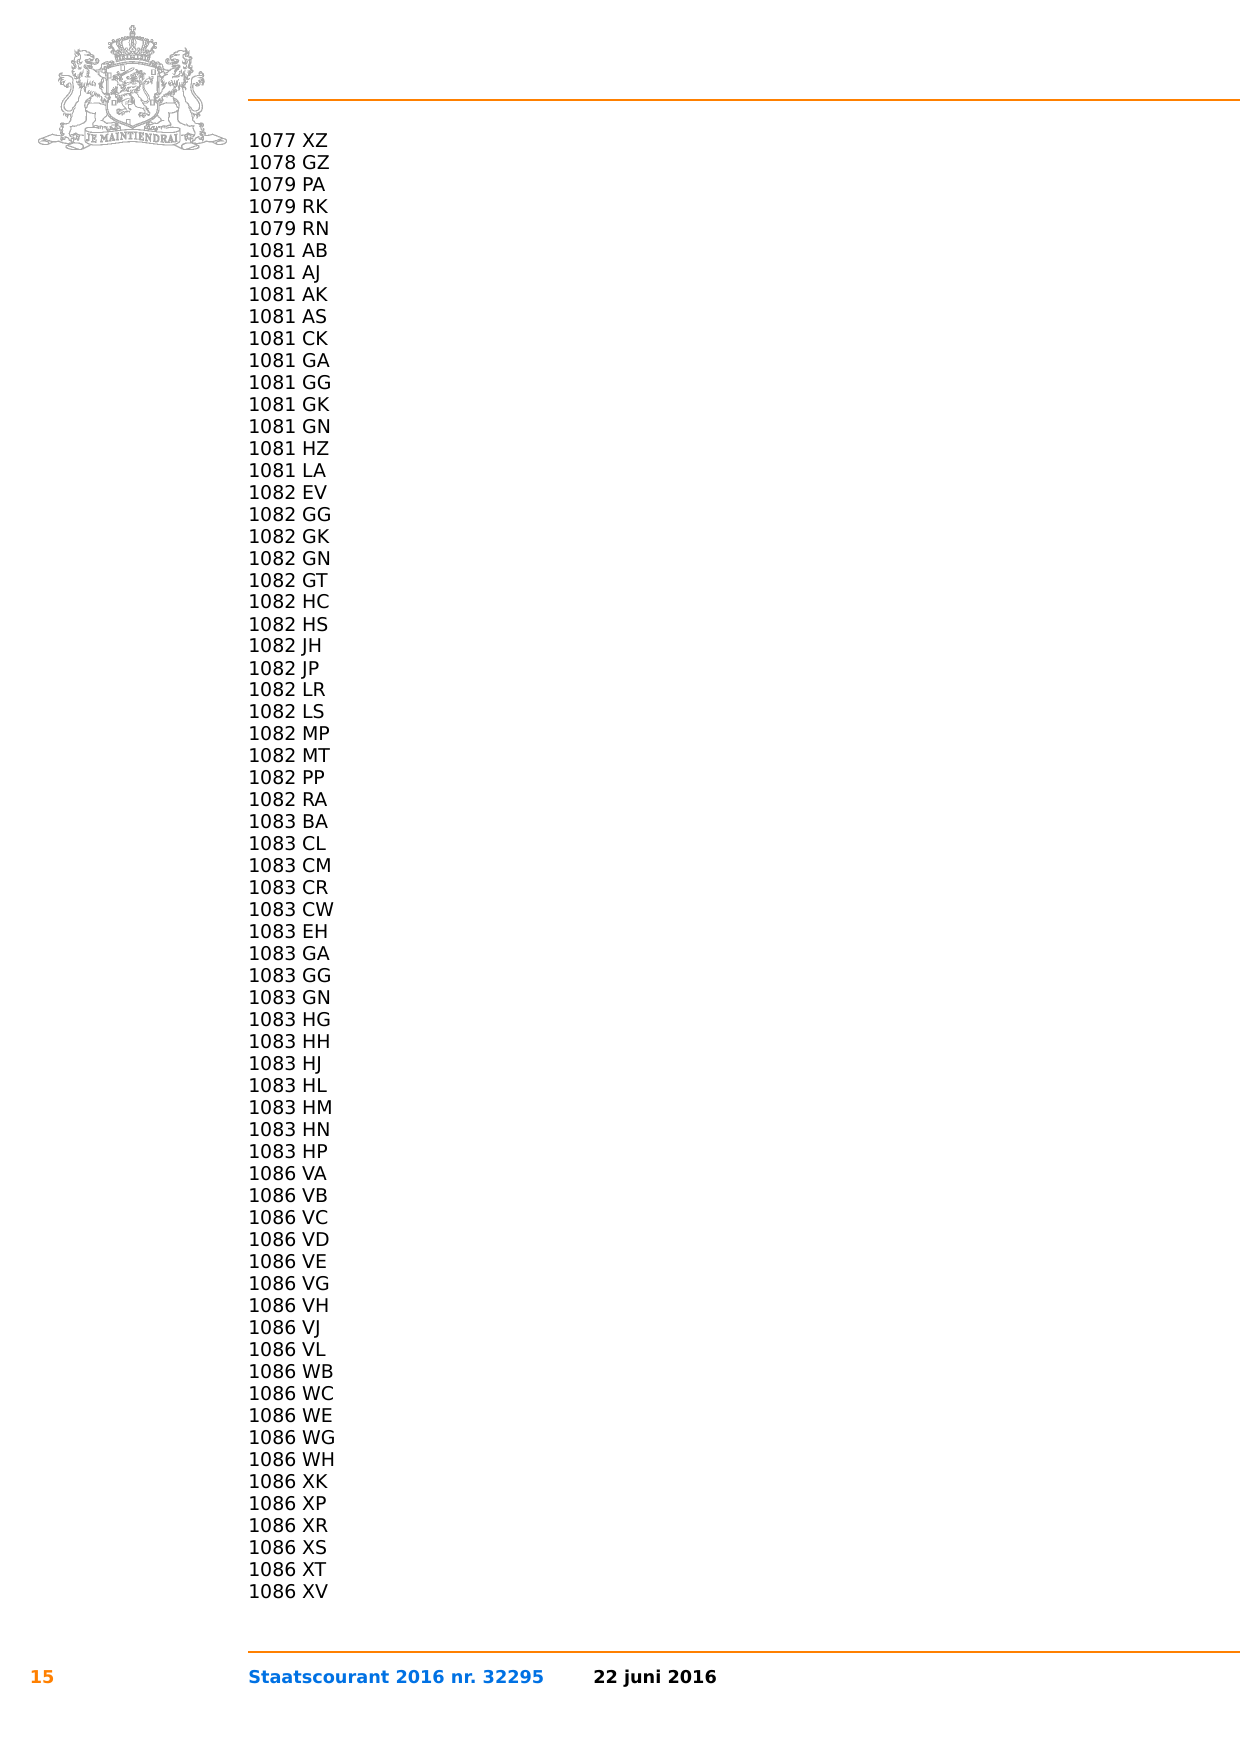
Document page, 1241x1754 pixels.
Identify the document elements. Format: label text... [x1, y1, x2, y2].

text 1083 CR [248, 877, 1163, 899]
text 1081 CK [248, 328, 1163, 350]
text 1082 JP [248, 657, 1163, 679]
text 1086 WB [248, 1361, 1163, 1383]
text 1086 VE [248, 1251, 1163, 1273]
text 1077 XZ [248, 130, 1163, 152]
text 1079 RN [248, 218, 1163, 240]
text 1081 LA [248, 459, 1163, 482]
text 1086 VC [248, 1207, 1163, 1229]
text 1086 XS [248, 1537, 1163, 1558]
text 1082 GN [248, 547, 1163, 569]
text 1083 HM [248, 1097, 1163, 1119]
text 1079 PA [248, 174, 1163, 196]
text 1086 VA [248, 1163, 1163, 1185]
text 1083 GA [248, 943, 1163, 965]
text 1086 XT [248, 1558, 1163, 1581]
text 1082 MT [248, 745, 1163, 767]
text 1083 BA [248, 811, 1163, 833]
text 1086 XK [248, 1471, 1163, 1493]
text 1086 WC [248, 1383, 1163, 1405]
text 1083 HN [248, 1119, 1163, 1141]
text 1081 AB [248, 240, 1163, 262]
text 1081 GA [248, 350, 1163, 372]
text 1086 WE [248, 1405, 1163, 1427]
text 1086 VH [248, 1295, 1163, 1317]
text 1079 RK [248, 196, 1163, 218]
text 1083 CW [248, 899, 1163, 921]
text 1082 GT [248, 569, 1163, 591]
text 1081 HZ [248, 438, 1163, 459]
text 1083 EH [248, 921, 1163, 943]
text 1086 XV [248, 1581, 1163, 1602]
text 1082 EV [248, 482, 1163, 503]
text 1082 PP [248, 767, 1163, 789]
text 1078 GZ [248, 152, 1163, 174]
text 1086 WH [248, 1449, 1163, 1471]
text 1081 GK [248, 394, 1163, 416]
text 1082 JH [248, 635, 1163, 657]
text 1082 HC [248, 591, 1163, 613]
text 1086 VL [248, 1339, 1163, 1361]
text 1081 AK [248, 284, 1163, 306]
text 1082 LR [248, 679, 1163, 701]
text 1086 VD [248, 1229, 1163, 1251]
text 1086 VJ [248, 1317, 1163, 1339]
text 1081 GG [248, 372, 1163, 394]
text 1086 VG [248, 1273, 1163, 1295]
text 1081 AS [248, 306, 1163, 328]
text 1082 RA [248, 789, 1163, 811]
text 1083 CL [248, 833, 1163, 855]
text 1082 GK [248, 526, 1163, 547]
text 1086 XR [248, 1514, 1163, 1537]
text 1082 LS [248, 701, 1163, 723]
text 1081 AJ [248, 262, 1163, 284]
text 1086 WG [248, 1427, 1163, 1449]
text 1081 GN [248, 416, 1163, 438]
text 1082 HS [248, 613, 1163, 635]
text 1082 GG [248, 503, 1163, 526]
text 1083 HL [248, 1075, 1163, 1097]
text 1083 GN [248, 987, 1163, 1009]
picture [38, 25, 227, 150]
text 1086 XP [248, 1493, 1163, 1514]
text 1082 MP [248, 723, 1163, 745]
text 1083 HP [248, 1141, 1163, 1163]
text 1083 HG [248, 1009, 1163, 1031]
text 1086 VB [248, 1185, 1163, 1207]
text 1083 HJ [248, 1053, 1163, 1075]
text 1083 GG [248, 965, 1163, 987]
text 1083 CM [248, 855, 1163, 877]
text 1083 HH [248, 1031, 1163, 1053]
